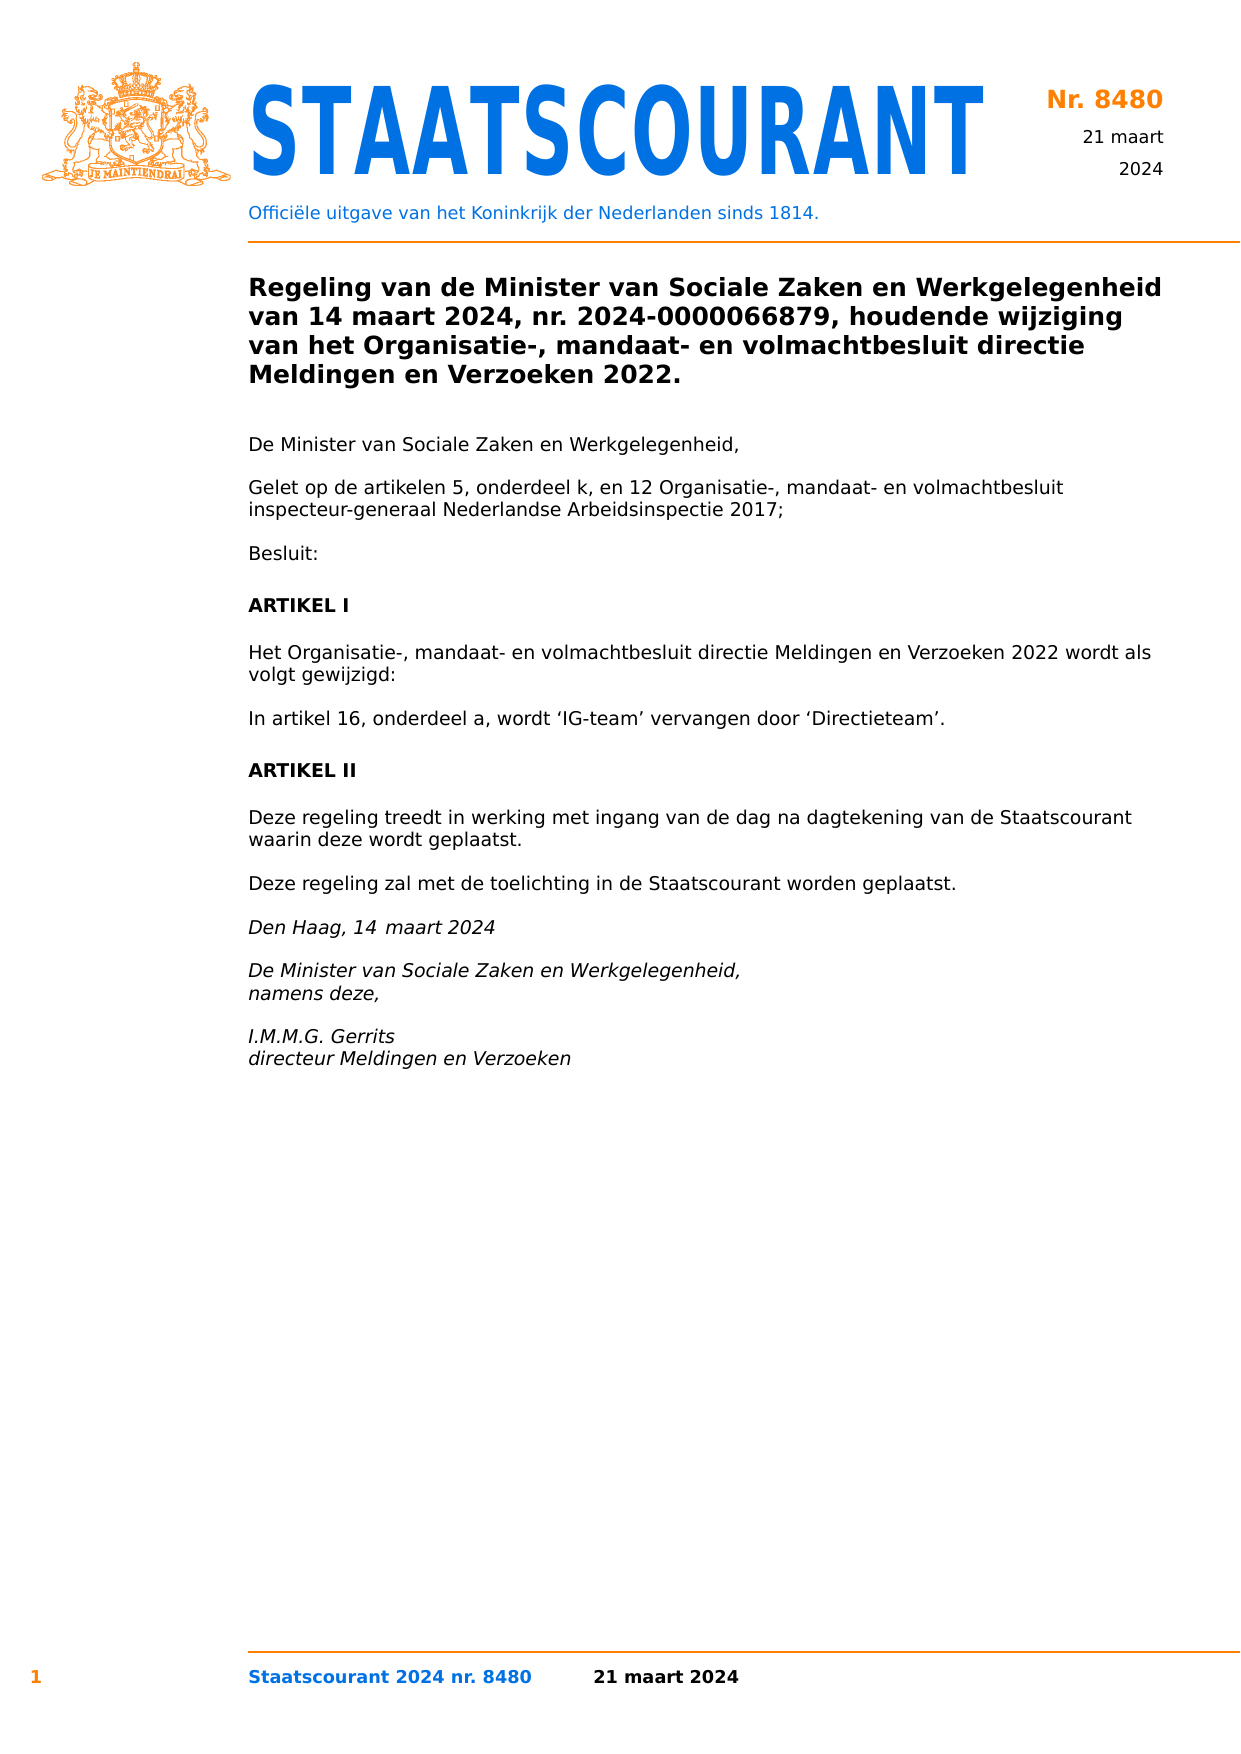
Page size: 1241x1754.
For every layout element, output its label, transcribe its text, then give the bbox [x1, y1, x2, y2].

subtitle ARTIKEL II [248, 760, 1163, 782]
text De Minister van Sociale Zaken en Werkgelegenheid, [248, 433, 1163, 455]
table_header Nr. 8480 [998, 62, 1240, 121]
text De Minister van Sociale Zaken en Werkgelegenheid, namens deze, I.M.M.G. Gerrits directeur Meldingen en Verzoeken [248, 960, 1163, 1070]
table_header [25, 62, 248, 241]
text Deze regeling zal met de toelichting in de Staatscourant worden geplaatst. [248, 873, 1163, 895]
table_cell Officiële uitgave van het Koninkrijk der Nederlanden sinds 1814. [248, 203, 1240, 241]
table_header STAATSCOURANT [248, 62, 998, 203]
text In artikel 16, onderdeel a, wordt ‘IG-team’ vervangen door ‘Directieteam’. [248, 708, 1163, 730]
table_cell 21 maart [998, 121, 1240, 153]
text Het Organisatie-, mandaat- en volmachtbesluit directie Meldingen en Verzoeken 2022 wordt als volgt gewijzigd: [248, 642, 1163, 686]
text Besluit: [248, 543, 1163, 565]
text Deze regeling treedt in werking met ingang van de dag na dagtekening van de Staatscourant waarin deze wordt geplaatst. [248, 807, 1163, 851]
subtitle Regeling van de Minister van Sociale Zaken en Werkgelegenheid van 14 maart 2024, nr. 2024-0000066879, houdende wijziging van het Organisatie-, mandaat- en volmachtbesluit directie Meldingen en Verzoeken 2022. [248, 273, 1163, 390]
subtitle ARTIKEL I [248, 595, 1163, 617]
text Den Haag, 14 maart 2024 [248, 917, 1163, 938]
text Gelet op de artikelen 5, onderdeel k, en 12 Organisatie-, mandaat- en volmachtbesluit inspecteur-generaal Nederlandse Arbeidsinspectie 2017; [248, 477, 1163, 521]
picture [41, 62, 231, 186]
table_cell 2024 [998, 153, 1240, 203]
